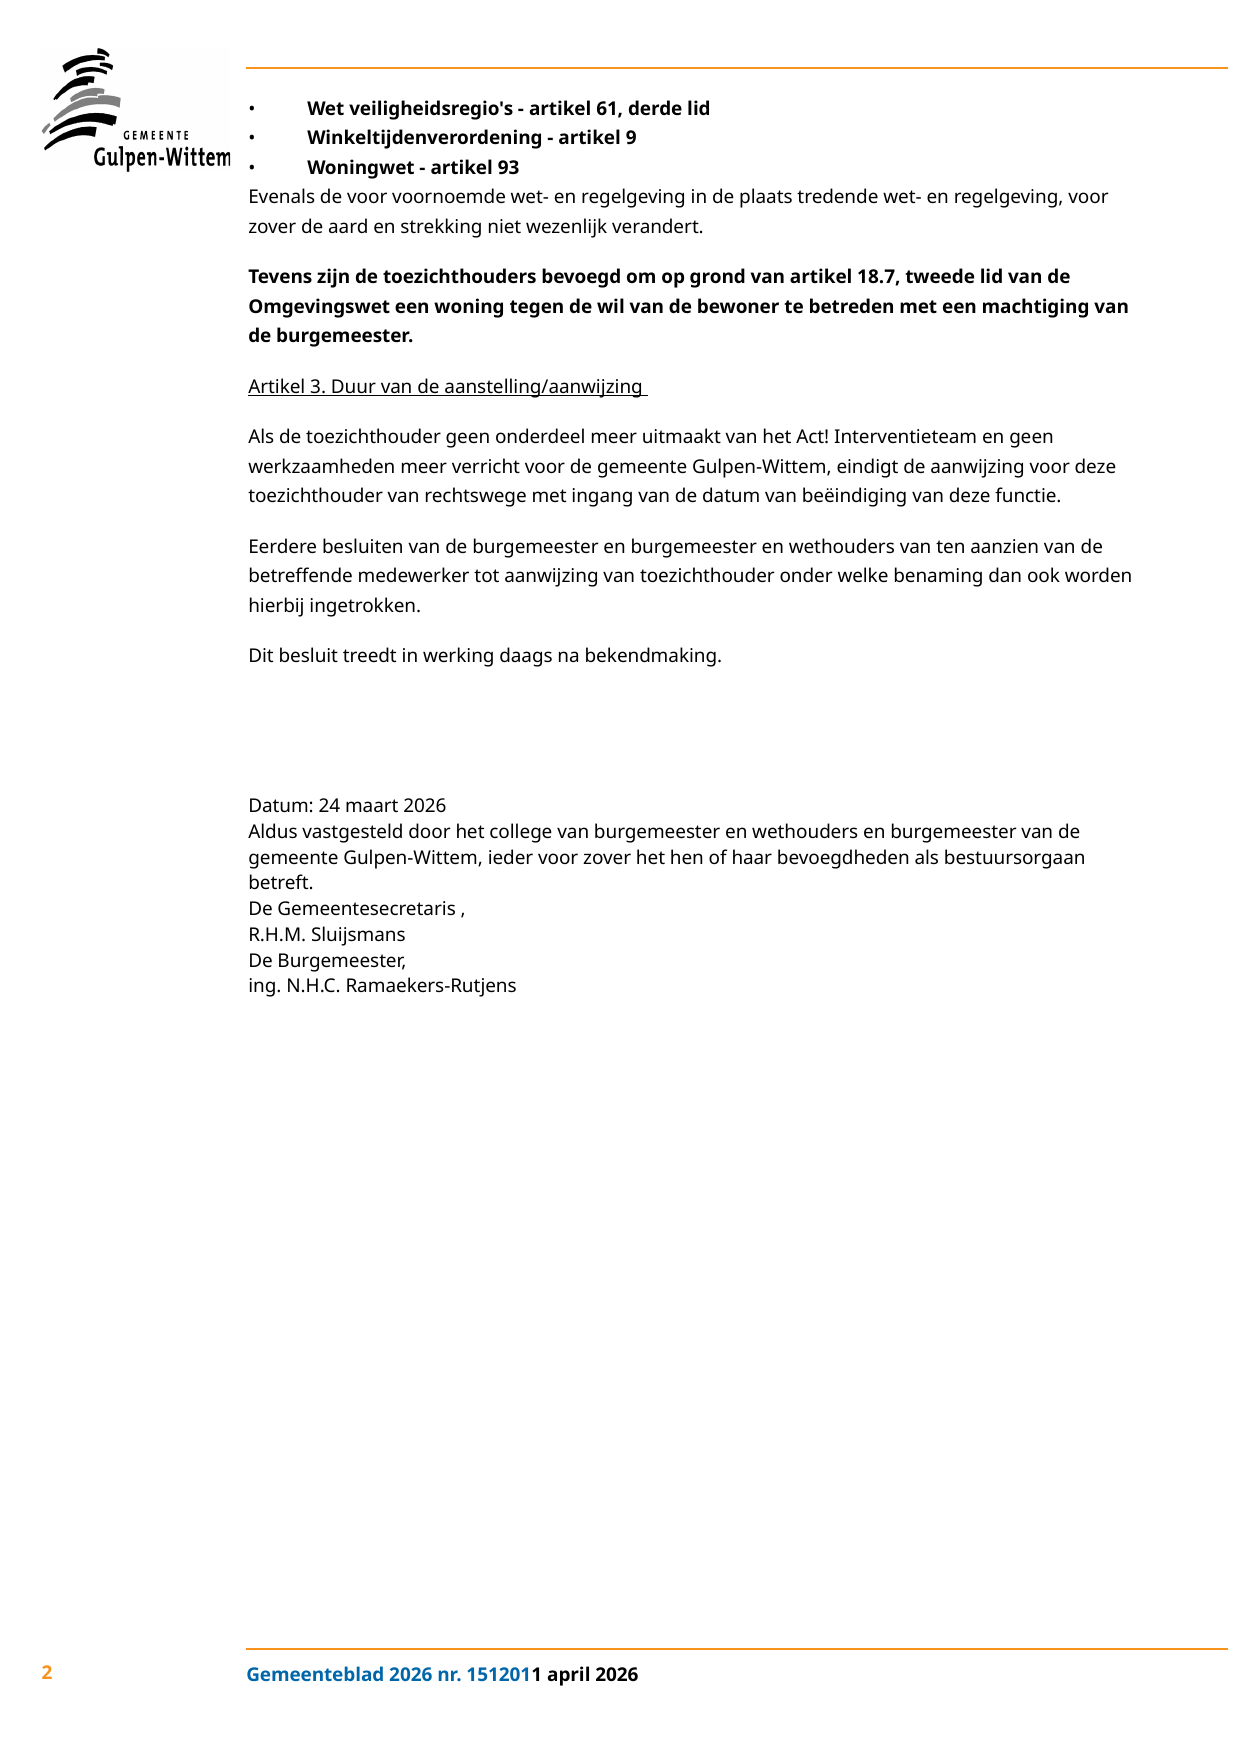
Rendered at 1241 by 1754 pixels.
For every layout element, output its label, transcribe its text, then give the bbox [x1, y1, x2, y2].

text R.H.M. Sluijsmans [248, 921, 1152, 947]
text Als de toezichthouder geen onderdeel meer uitmaakt van het Act! Interventieteam en geen werkzaamheden meer verricht voor de gemeente Gulpen-Wittem, eindigt de aanwijzing voor deze toezichthouder van rechtswege met ingang van de datum van beëindiging van deze functie. [248, 423, 1152, 508]
list Wet veiligheidsregio's - artikel 61, derde lid [248, 95, 1152, 121]
text Datum: 24 maart 2026 [248, 792, 1152, 818]
text De Gemeentesecretaris , [248, 895, 1152, 921]
text Tevens zijn de toezichthouders bevoegd om op grond van artikel 18.7, tweede lid van de Omgevingswet een woning tegen de wil van de bewoner te betreden met een machtiging van de burgemeester. [248, 263, 1152, 348]
list Winkeltijdenverordening - artikel 9 [248, 124, 1152, 150]
list Woningwet - artikel 93 [248, 154, 1152, 180]
text Artikel 3. Duur van de aanstelling/aanwijzing [248, 373, 1152, 399]
text Eerdere besluiten van de burgemeester en burgemeester en wethouders van ten aanzien van de betreffende medewerker tot aanwijzing van toezichthouder onder welke benaming dan ook worden hierbij ingetrokken. [248, 533, 1152, 618]
picture [41, 47, 231, 172]
text De Burgemeester, [248, 947, 1152, 972]
text Dit besluit treedt in werking daags na bekendmaking. [248, 643, 1152, 668]
text Evenals de voor voornoemde wet- en regelgeving in de plaats tredende wet- en regelgeving, voor zover de aard en strekking niet wezenlijk verandert. [248, 183, 1152, 239]
text Aldus vastgesteld door het college van burgemeester en wethouders en burgemeester van de gemeente Gulpen-Wittem, ieder voor zover het hen of haar bevoegdheden als bestuursorgaan betreft. [248, 818, 1152, 895]
text ing. N.H.C. Ramaekers-Rutjens [248, 972, 1152, 998]
